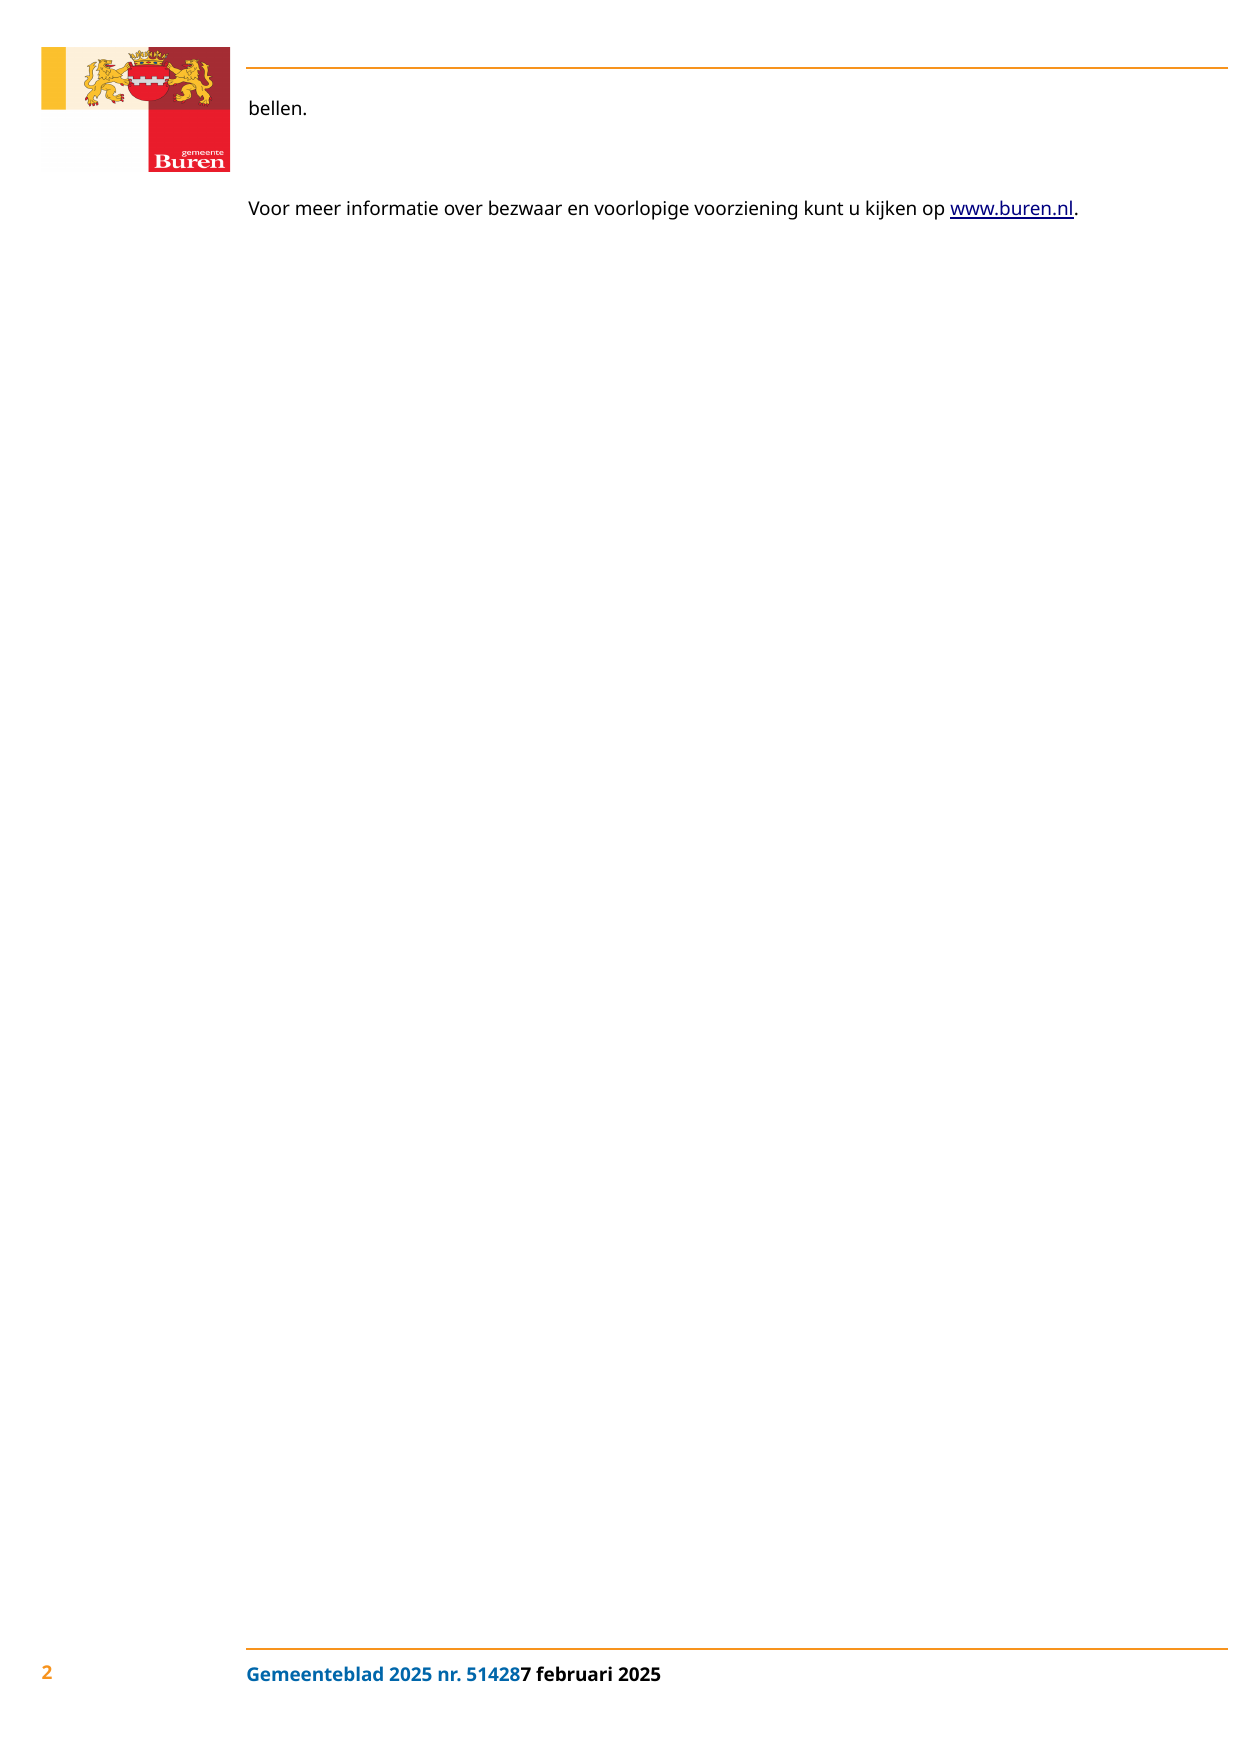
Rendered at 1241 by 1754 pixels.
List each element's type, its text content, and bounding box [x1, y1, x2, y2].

text Voor meer informatie over bezwaar en voorlopige voorziening kunt u kijken op www.buren.nl. [248, 196, 1152, 221]
text bellen. [248, 95, 1152, 121]
picture [41, 47, 231, 172]
